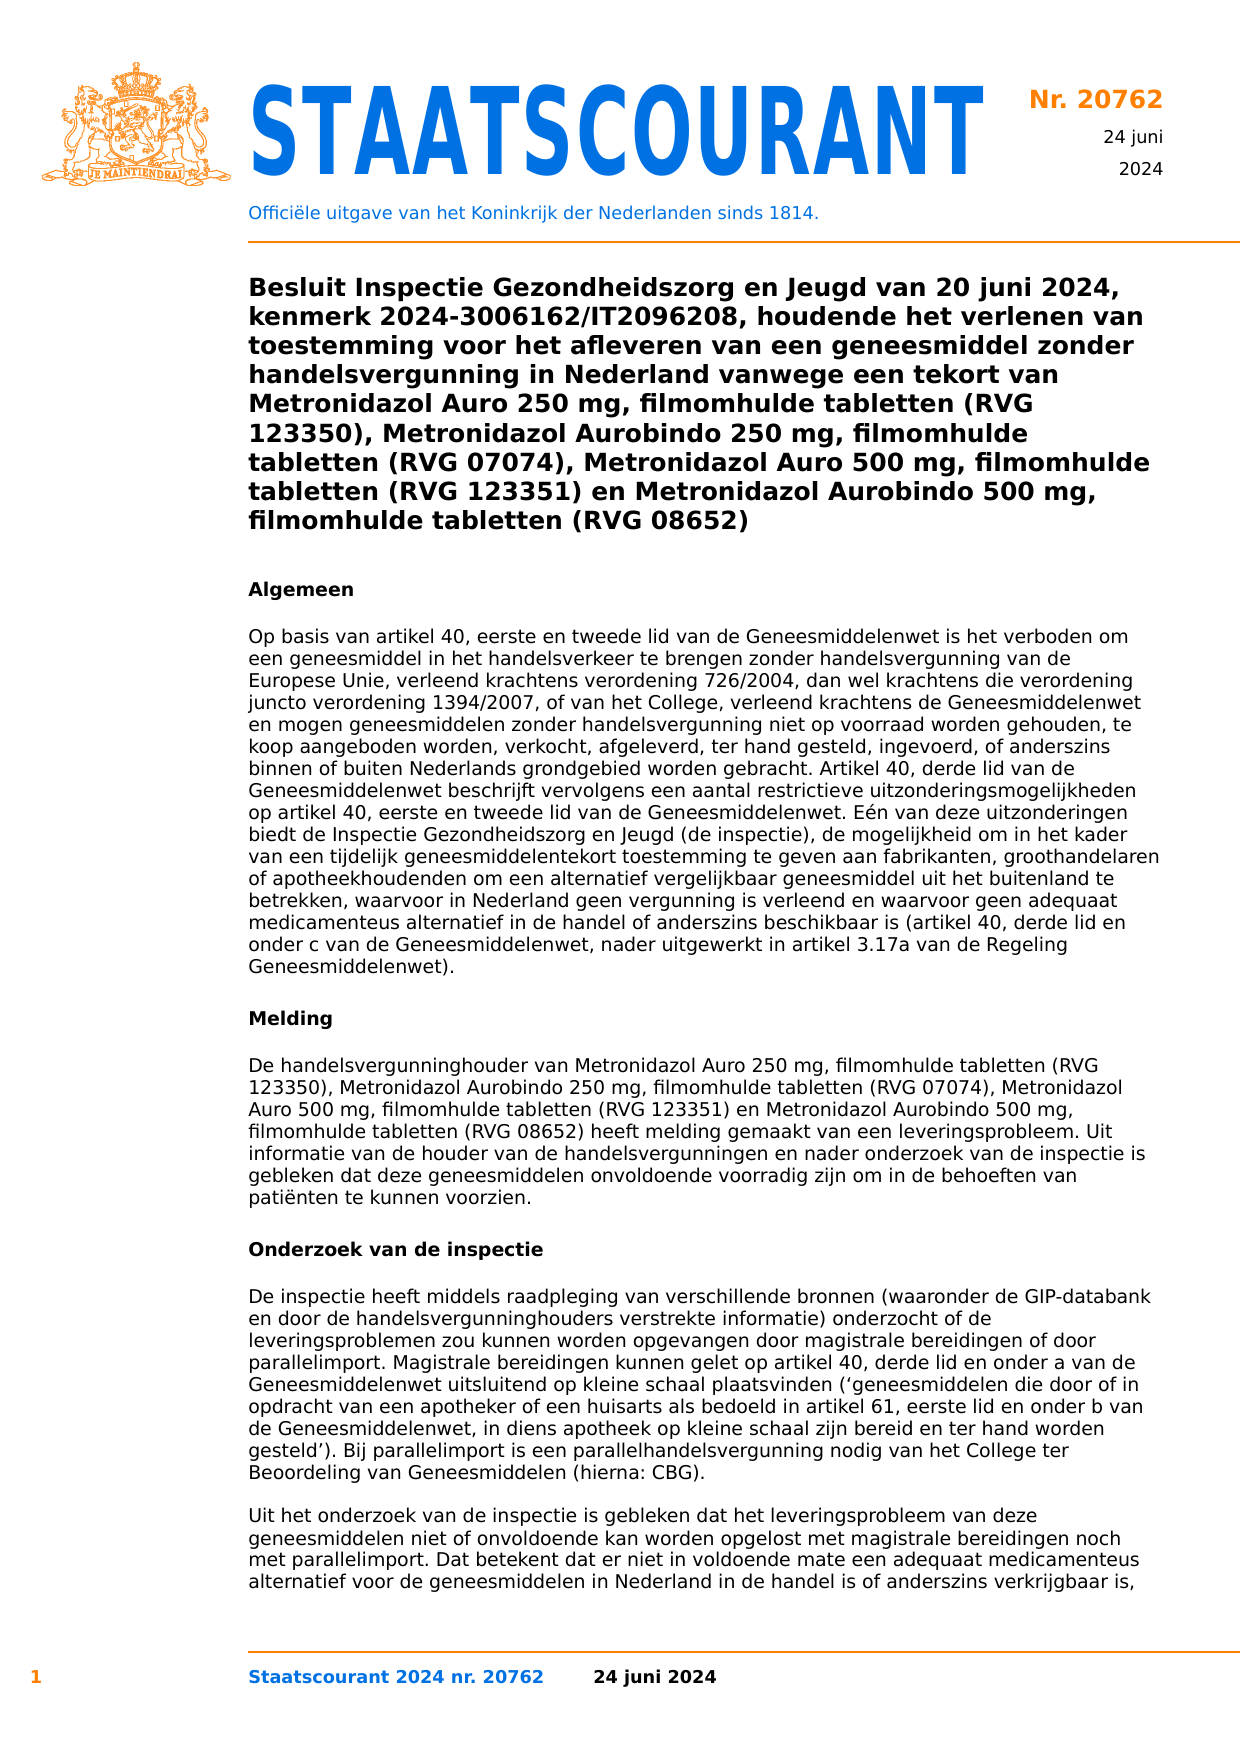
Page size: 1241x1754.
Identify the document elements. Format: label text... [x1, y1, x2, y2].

table_header Nr. 20762 [998, 62, 1240, 121]
table_header [25, 62, 248, 241]
subtitle Besluit Inspectie Gezondheidszorg en Jeugd van 20 juni 2024, kenmerk 2024-3006162/IT2096208, houdende het verlenen van toestemming voor het afleveren van een geneesmiddel zonder handelsvergunning in Nederland vanwege een tekort van Metronidazol Auro 250 mg, filmomhulde tabletten (RVG 123350), Metronidazol Aurobindo 250 mg, filmomhulde tabletten (RVG 07074), Metronidazol Auro 500 mg, filmomhulde tabletten (RVG 123351) en Metronidazol Aurobindo 500 mg, filmomhulde tabletten (RVG 08652) [248, 273, 1163, 536]
text De inspectie heeft middels raadpleging van verschillende bronnen (waaronder de GIP-databank en door de handelsvergunninghouders verstrekte informatie) onderzocht of de leveringsproblemen zou kunnen worden opgevangen door magistrale bereidingen of door parallelimport. Magistrale bereidingen kunnen gelet op artikel 40, derde lid en onder a van de Geneesmiddelenwet uitsluitend op kleine schaal plaatsvinden (‘geneesmiddelen die door of in opdracht van een apotheker of een huisarts als bedoeld in artikel 61, eerste lid en onder b van de Geneesmiddelenwet, in diens apotheek op kleine schaal zijn bereid en ter hand worden gesteld’). Bij parallelimport is een parallelhandelsvergunning nodig van het College ter Beoordeling van Geneesmiddelen (hierna: CBG). [248, 1286, 1163, 1483]
subtitle Algemeen [248, 579, 1163, 601]
table_header STAATSCOURANT [248, 62, 998, 203]
subtitle Onderzoek van de inspectie [248, 1239, 1163, 1261]
table_cell 24 juni [998, 121, 1240, 153]
text Op basis van artikel 40, eerste en tweede lid van de Geneesmiddelenwet is het verboden om een geneesmiddel in het handelsverkeer te brengen zonder handelsvergunning van de Europese Unie, verleend krachtens verordening 726/2004, dan wel krachtens die verordening juncto verordening 1394/2007, of van het College, verleend krachtens de Geneesmiddelenwet en mogen geneesmiddelen zonder handelsvergunning niet op voorraad worden gehouden, te koop aangeboden worden, verkocht, afgeleverd, ter hand gesteld, ingevoerd, of anderszins binnen of buiten Nederlands grondgebied worden gebracht. Artikel 40, derde lid van de Geneesmiddelenwet beschrijft vervolgens een aantal restrictieve uitzonderingsmogelijkheden op artikel 40, eerste en tweede lid van de Geneesmiddelenwet. Eén van deze uitzonderingen biedt de Inspectie Gezondheidszorg en Jeugd (de inspectie), de mogelijkheid om in het kader van een tijdelijk geneesmiddelentekort toestemming te geven aan fabrikanten, groothandelaren of apotheekhoudenden om een alternatief vergelijkbaar geneesmiddel uit het buitenland te betrekken, waarvoor in Nederland geen vergunning is verleend en waarvoor geen adequaat medicamenteus alternatief in de handel of anderszins beschikbaar is (artikel 40, derde lid en onder c van de Geneesmiddelenwet, nader uitgewerkt in artikel 3.17a van de Regeling Geneesmiddelenwet). [248, 626, 1163, 978]
table_cell 2024 [998, 153, 1240, 203]
picture [41, 62, 231, 186]
subtitle Melding [248, 1008, 1163, 1030]
table_cell Officiële uitgave van het Koninkrijk der Nederlanden sinds 1814. [248, 203, 1240, 241]
text De handelsvergunninghouder van Metronidazol Auro 250 mg, filmomhulde tabletten (RVG 123350), Metronidazol Aurobindo 250 mg, filmomhulde tabletten (RVG 07074), Metronidazol Auro 500 mg, filmomhulde tabletten (RVG 123351) en Metronidazol Aurobindo 500 mg, filmomhulde tabletten (RVG 08652) heeft melding gemaakt van een leveringsprobleem. Uit informatie van de houder van de handelsvergunningen en nader onderzoek van de inspectie is gebleken dat deze geneesmiddelen onvoldoende voorradig zijn om in de behoeften van patiënten te kunnen voorzien. [248, 1055, 1163, 1209]
text Uit het onderzoek van de inspectie is gebleken dat het leveringsprobleem van deze geneesmiddelen niet of onvoldoende kan worden opgelost met magistrale bereidingen noch met parallelimport. Dat betekent dat er niet in voldoende mate een adequaat medicamenteus alternatief voor de geneesmiddelen in Nederland in de handel is of anderszins verkrijgbaar is, [248, 1505, 1163, 1593]
